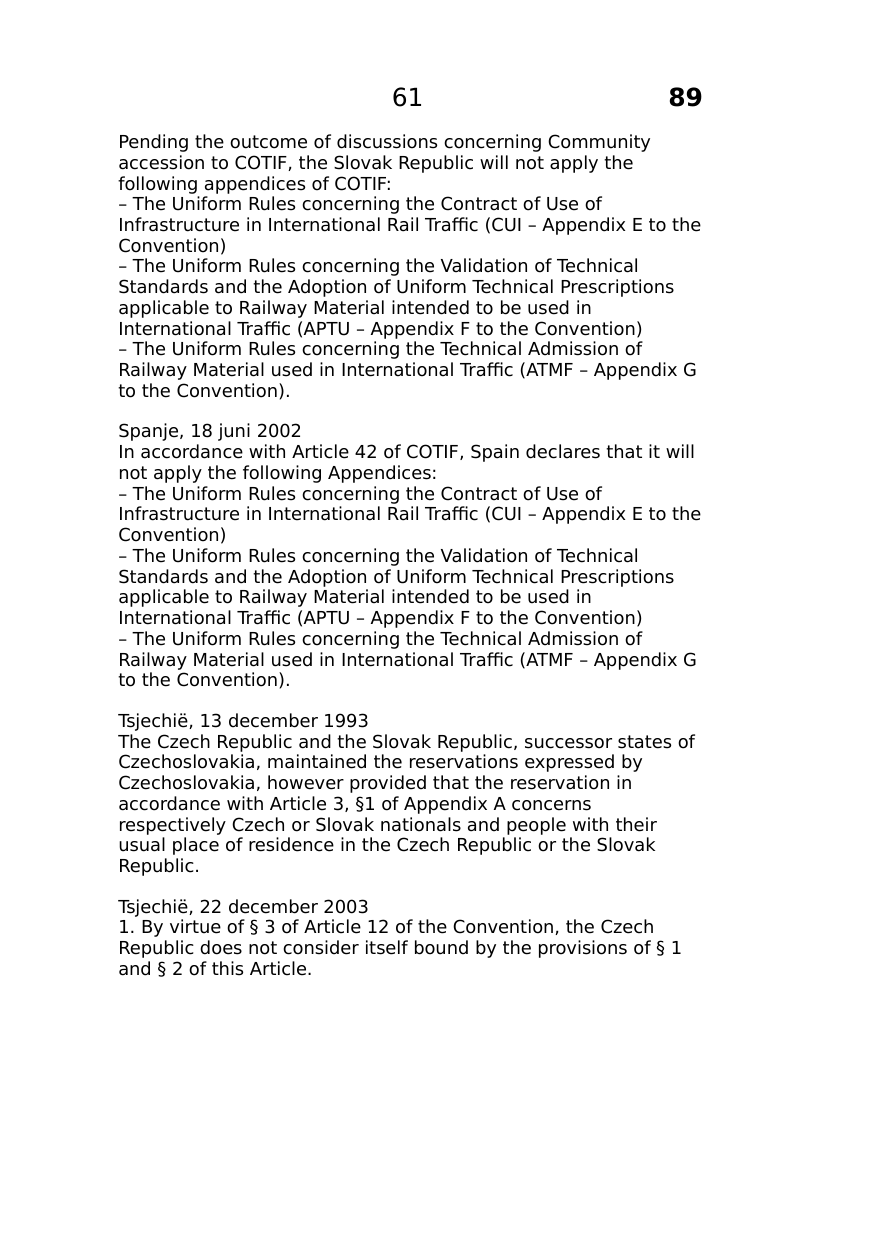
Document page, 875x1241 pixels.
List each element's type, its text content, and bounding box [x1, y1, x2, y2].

text The Czech Republic and the Slovak Republic, successor states of Czechoslovakia, maintained the reservations expressed by Czechoslovakia, however provided that the reservation in accordance with Article 3, §1 of Appendix A concerns respectively Czech or Slovak nationals and people with their usual place of residence in the Czech Republic or the Slovak Republic. [118, 732, 703, 877]
text – The Uniform Rules concerning the Validation of Technical Standards and the Adoption of Uniform Technical Prescriptions applicable to Railway Material intended to be used in International Traffic (APTU – Appendix F to the Convention) [118, 256, 703, 339]
text – The Uniform Rules concerning the Validation of Technical Standards and the Adoption of Uniform Technical Prescriptions applicable to Railway Material intended to be used in International Traffic (APTU – Appendix F to the Convention) [118, 546, 703, 629]
text – The Uniform Rules concerning the Contract of Use of Infrastructure in International Rail Traffic (CUI – Appendix E to the Convention) [118, 194, 703, 256]
text Pending the outcome of discussions concerning Community accession to COTIF, the Slovak Republic will not apply the following appendices of COTIF: [118, 132, 703, 194]
text 1. By virtue of § 3 of Article 12 of the Convention, the Czech Republic does not consider itself bound by the provisions of § 1 and § 2 of this Article. [118, 917, 703, 979]
text – The Uniform Rules concerning the Contract of Use of Infrastructure in International Rail Traffic (CUI – Appendix E to the Convention) [118, 483, 703, 546]
text Tsjechië, 13 december 1993 [118, 711, 703, 732]
text – The Uniform Rules concerning the Technical Admission of Railway Material used in International Traffic (ATMF – Appendix G to the Convention). [118, 339, 703, 401]
text In accordance with Article 42 of COTIF, Spain declares that it will not apply the following Appendices: [118, 442, 703, 483]
text – The Uniform Rules concerning the Technical Admission of Railway Material used in International Traffic (ATMF – Appendix G to the Convention). [118, 629, 703, 691]
text Tsjechië, 22 december 2003 [118, 897, 703, 917]
text Spanje, 18 juni 2002 [118, 421, 703, 442]
